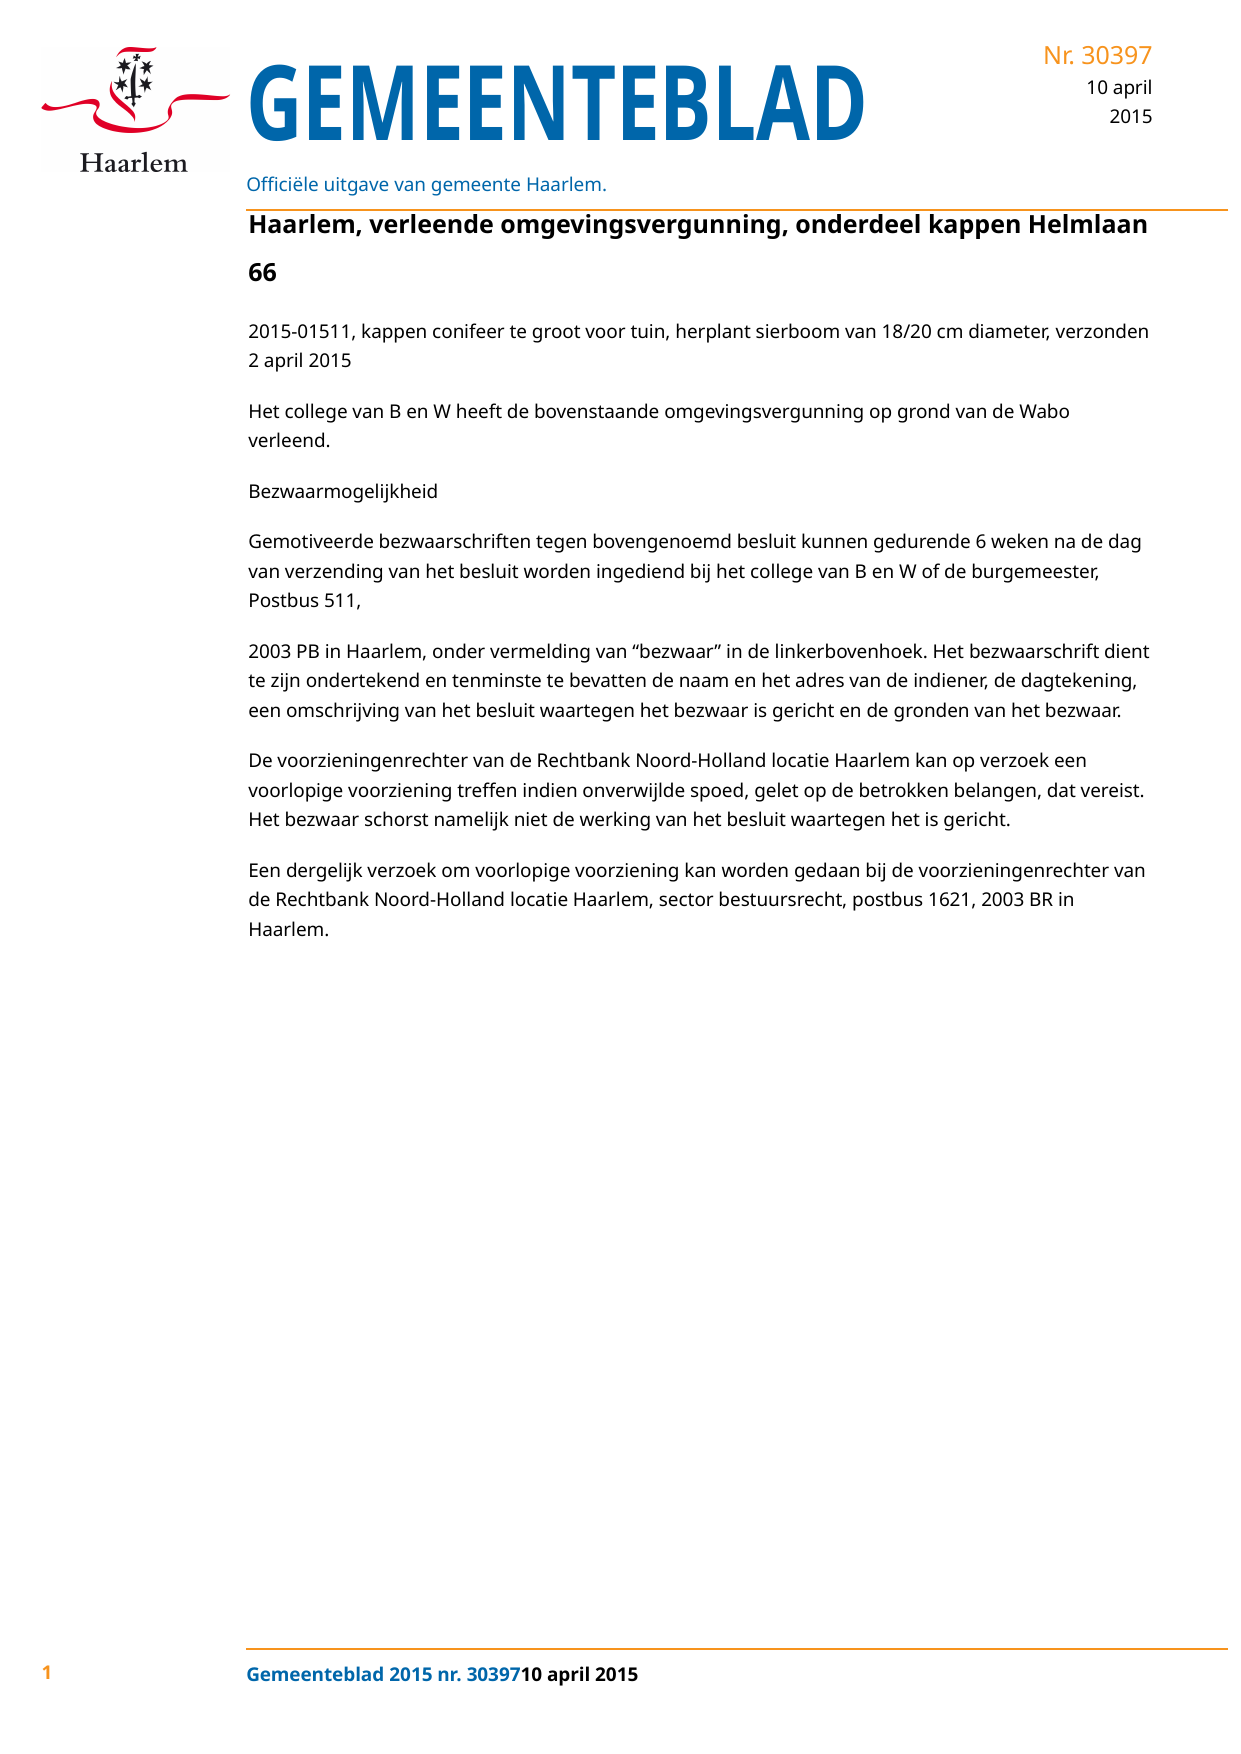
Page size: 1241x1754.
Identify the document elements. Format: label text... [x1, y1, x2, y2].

text 2015-01511, kappen conifeer te groot voor tuin, herplant sierboom van 18/20 cm diameter, verzonden 2 april 2015 [248, 318, 1152, 373]
text Gemotiveerde bezwaarschriften tegen bovengenoemd besluit kunnen gedurende 6 weken na de dag van verzending van het besluit worden ingediend bij het college van B en W of de burgemeester, Postbus 511, [248, 528, 1152, 613]
text De voorzieningenrechter van de Rechtbank Noord-Holland locatie Haarlem kan op verzoek een voorlopige voorziening treffen indien onverwijlde spoed, gelet op de betrokken belangen, dat vereist. Het bezwaar schorst namelijk niet de werking van het besluit waartegen het is gericht. [248, 747, 1152, 832]
text Een dergelijk verzoek om voorlopige voorziening kan worden gedaan bij de voorzieningenrechter van de Rechtbank Noord-Holland locatie Haarlem, sector bestuursrecht, postbus 1621, 2003 BR in Haarlem. [248, 857, 1152, 942]
text 2003 PB in Haarlem, onder vermelding van “bezwaar” in de linkerbovenhoek. Het bezwaarschrift dient te zijn ondertekend en tenminste te bevatten de naam en het adres van de indiener, de dagtekening, een omschrijving van het besluit waartegen het bezwaar is gericht en de gronden van het bezwaar. [248, 638, 1152, 723]
text Bezwaarmogelijkheid [248, 478, 1152, 504]
picture [41, 47, 231, 172]
text Het college van B en W heeft de bovenstaande omgevingsvergunning op grond van de Wabo verleend. [248, 398, 1152, 453]
text Haarlem, verleende omgevingsvergunning, onderdeel kappen Helmlaan 66 [248, 211, 1152, 288]
